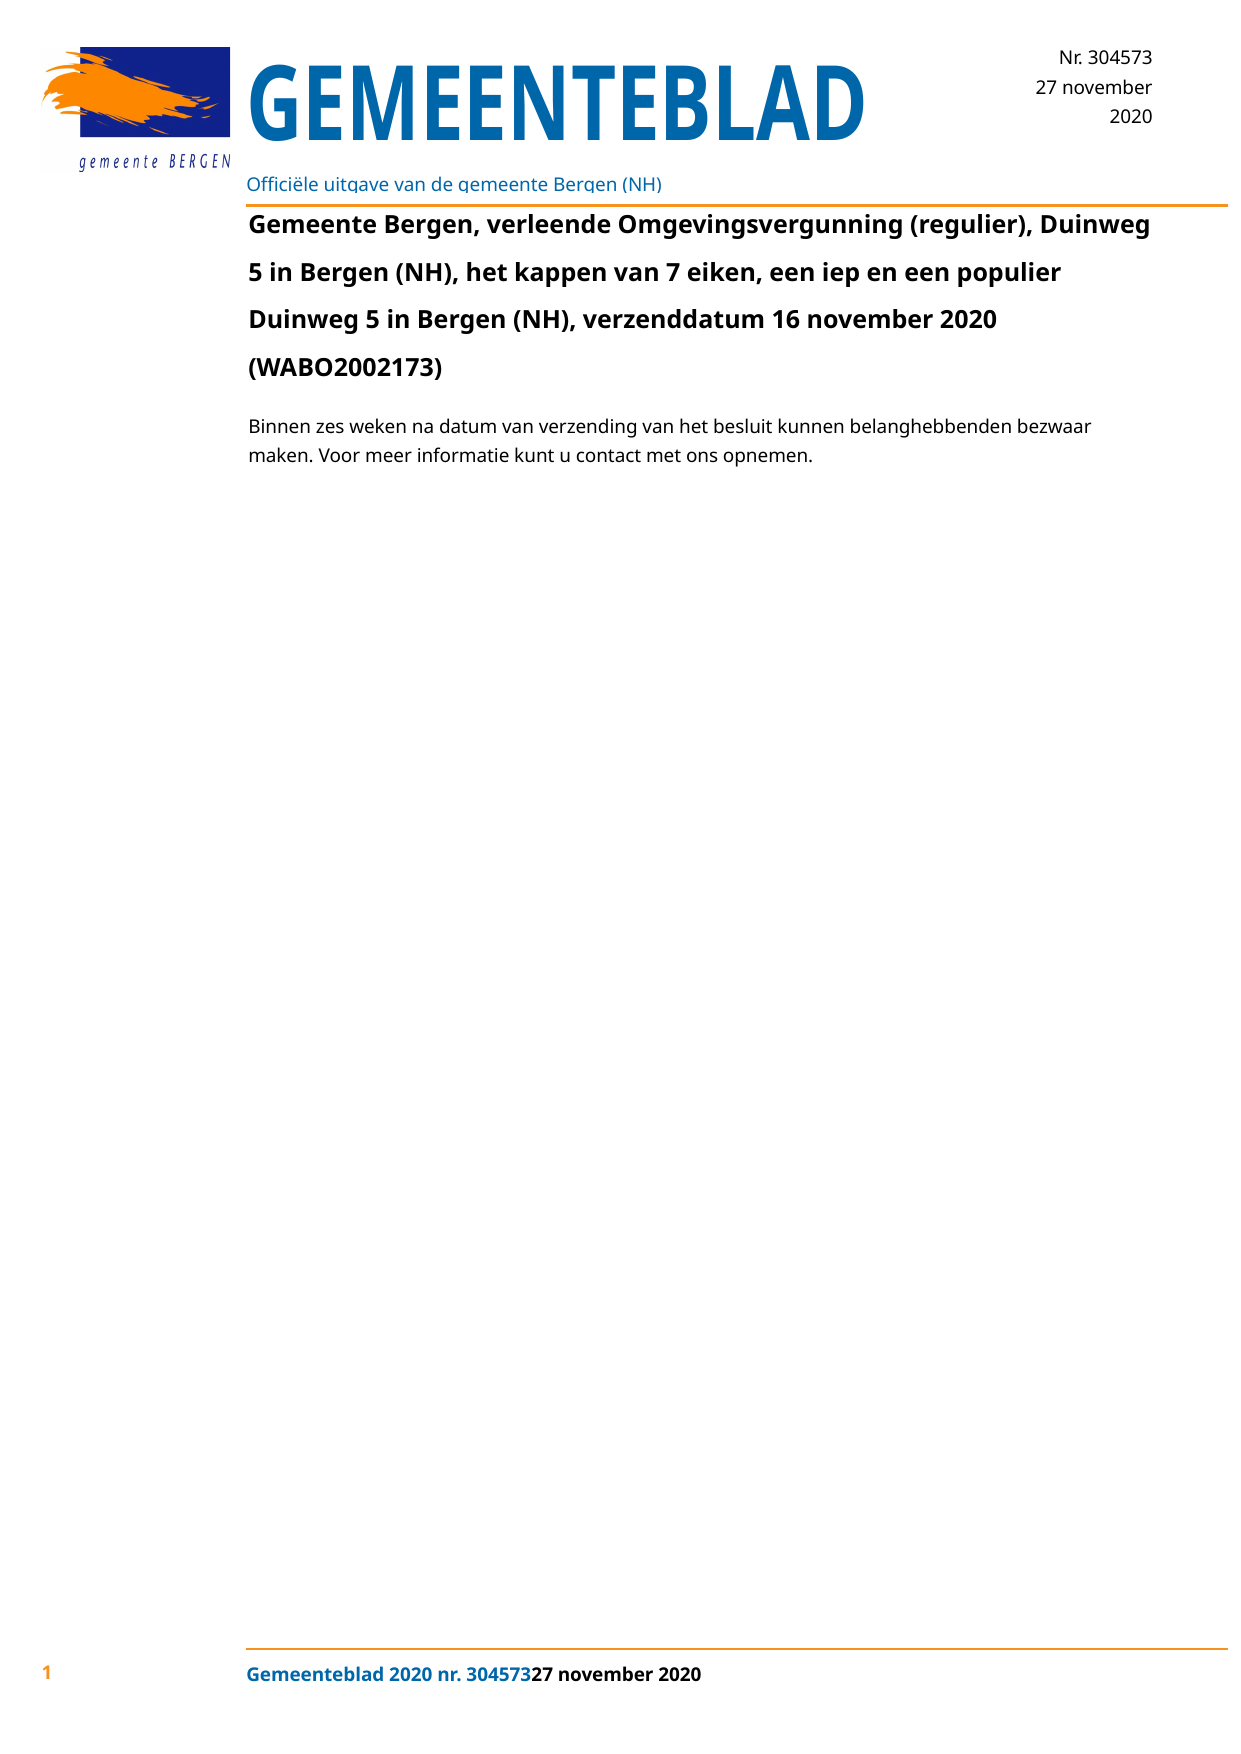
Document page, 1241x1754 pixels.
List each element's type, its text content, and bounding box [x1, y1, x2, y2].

text Gemeente Bergen, verleende Omgevingsvergunning (regulier), Duinweg 5 in Bergen (NH), het kappen van 7 eiken, een iep en een populier Duinweg 5 in Bergen (NH), verzenddatum 16 november 2020 (WABO2002173) [248, 207, 1152, 384]
picture [41, 47, 231, 172]
text Binnen zes weken na datum van verzending van het besluit kunnen belanghebbenden bezwaar maken. Voor meer informatie kunt u contact met ons opnemen. [248, 413, 1152, 468]
